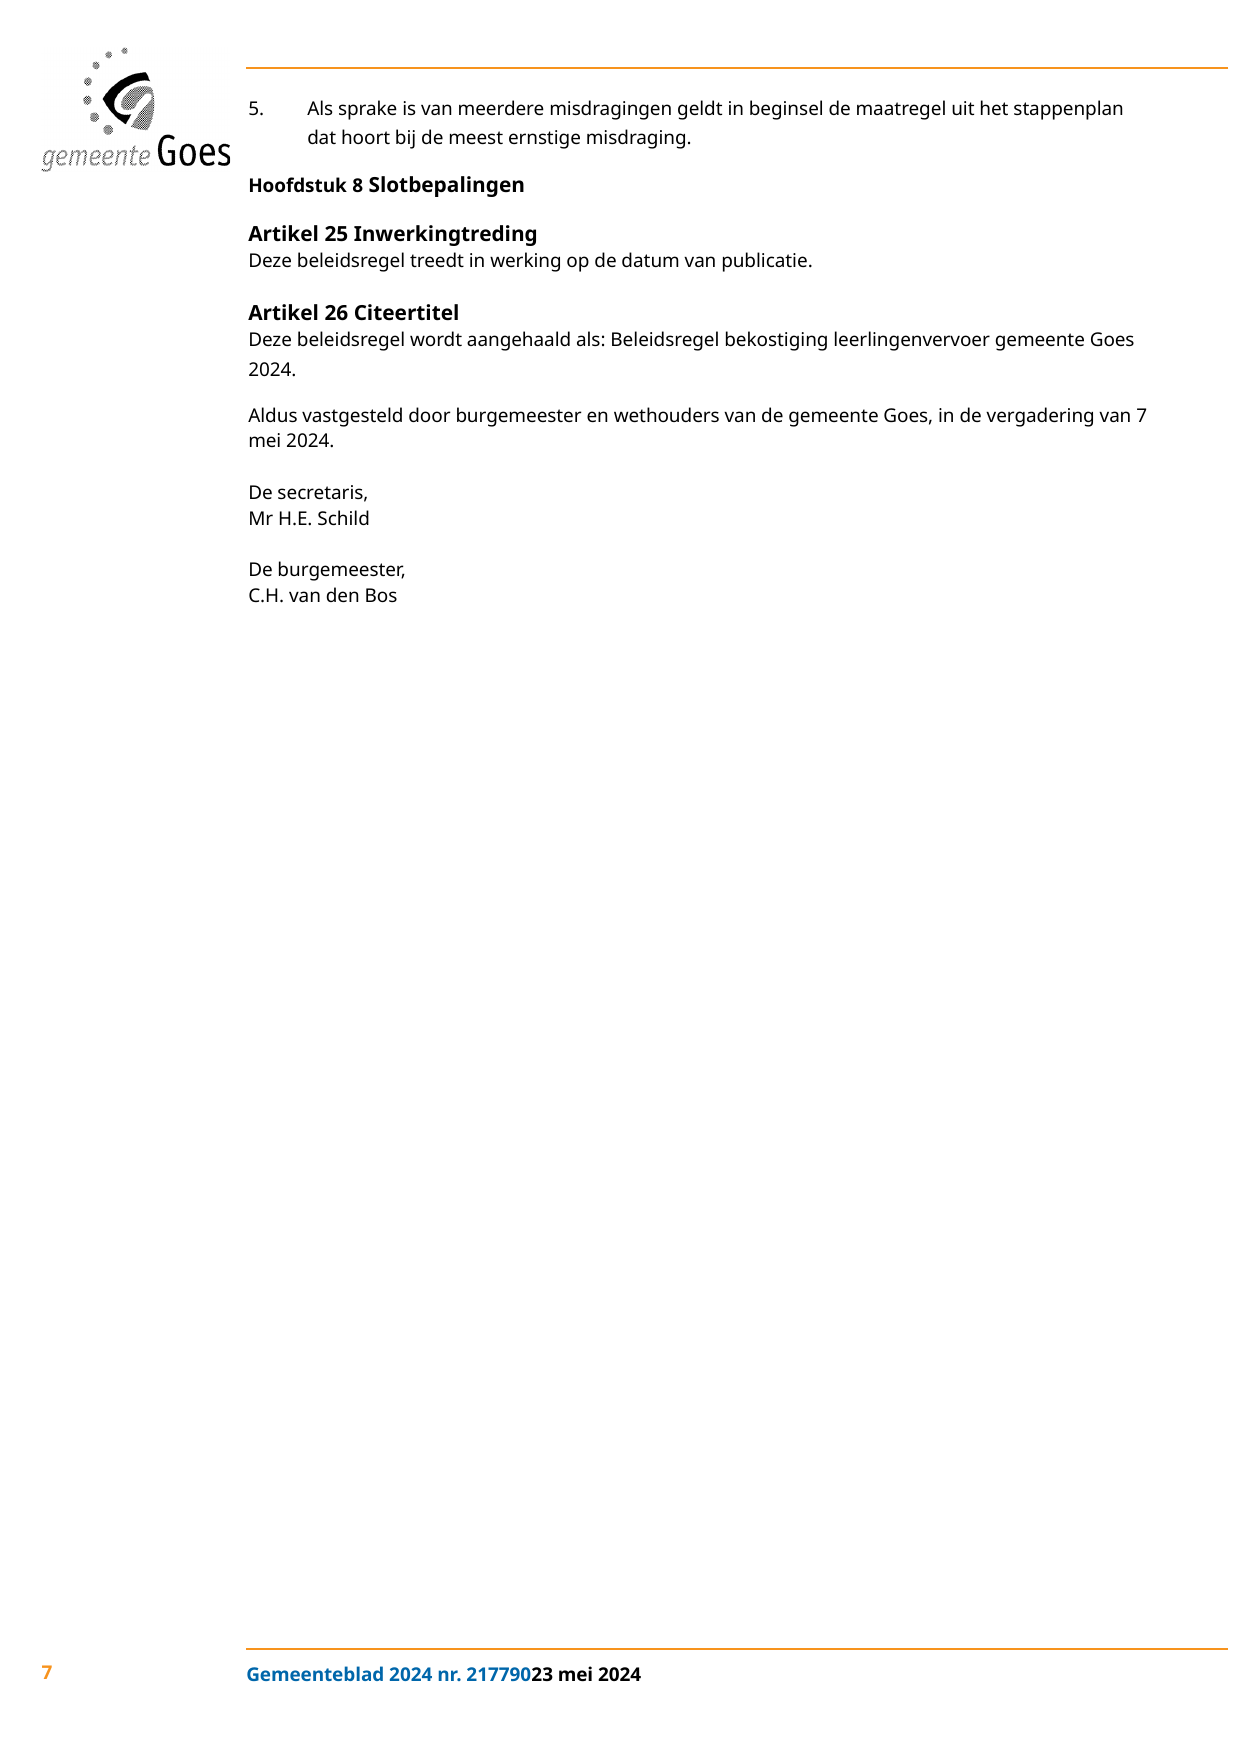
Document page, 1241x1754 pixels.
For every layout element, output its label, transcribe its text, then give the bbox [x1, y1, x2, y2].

text Artikel 26 Citeertitel [248, 298, 1152, 327]
text De burgemeester, [248, 556, 1152, 582]
text Deze beleidsregel wordt aangehaald als: Beleidsregel bekostiging leerlingenvervoer gemeente Goes 2024. [248, 327, 1152, 382]
text Hoofdstuk 8 Slotbepalingen [248, 170, 1152, 198]
text Artikel 25 Inwerkingtreding [248, 219, 1152, 248]
picture [41, 47, 231, 172]
text C.H. van den Bos [248, 582, 1152, 608]
list Als sprake is van meerdere misdragingen geldt in beginsel de maatregel uit het stappenplan dat hoort bij de meest ernstige misdraging. [248, 95, 1152, 150]
text Mr H.E. Schild [248, 505, 1152, 530]
text Aldus vastgesteld door burgemeester en wethouders van de gemeente Goes, in de vergadering van 7 mei 2024. [248, 402, 1152, 453]
text Deze beleidsregel treedt in werking op de datum van publicatie. [248, 248, 1152, 273]
text De secretaris, [248, 479, 1152, 505]
